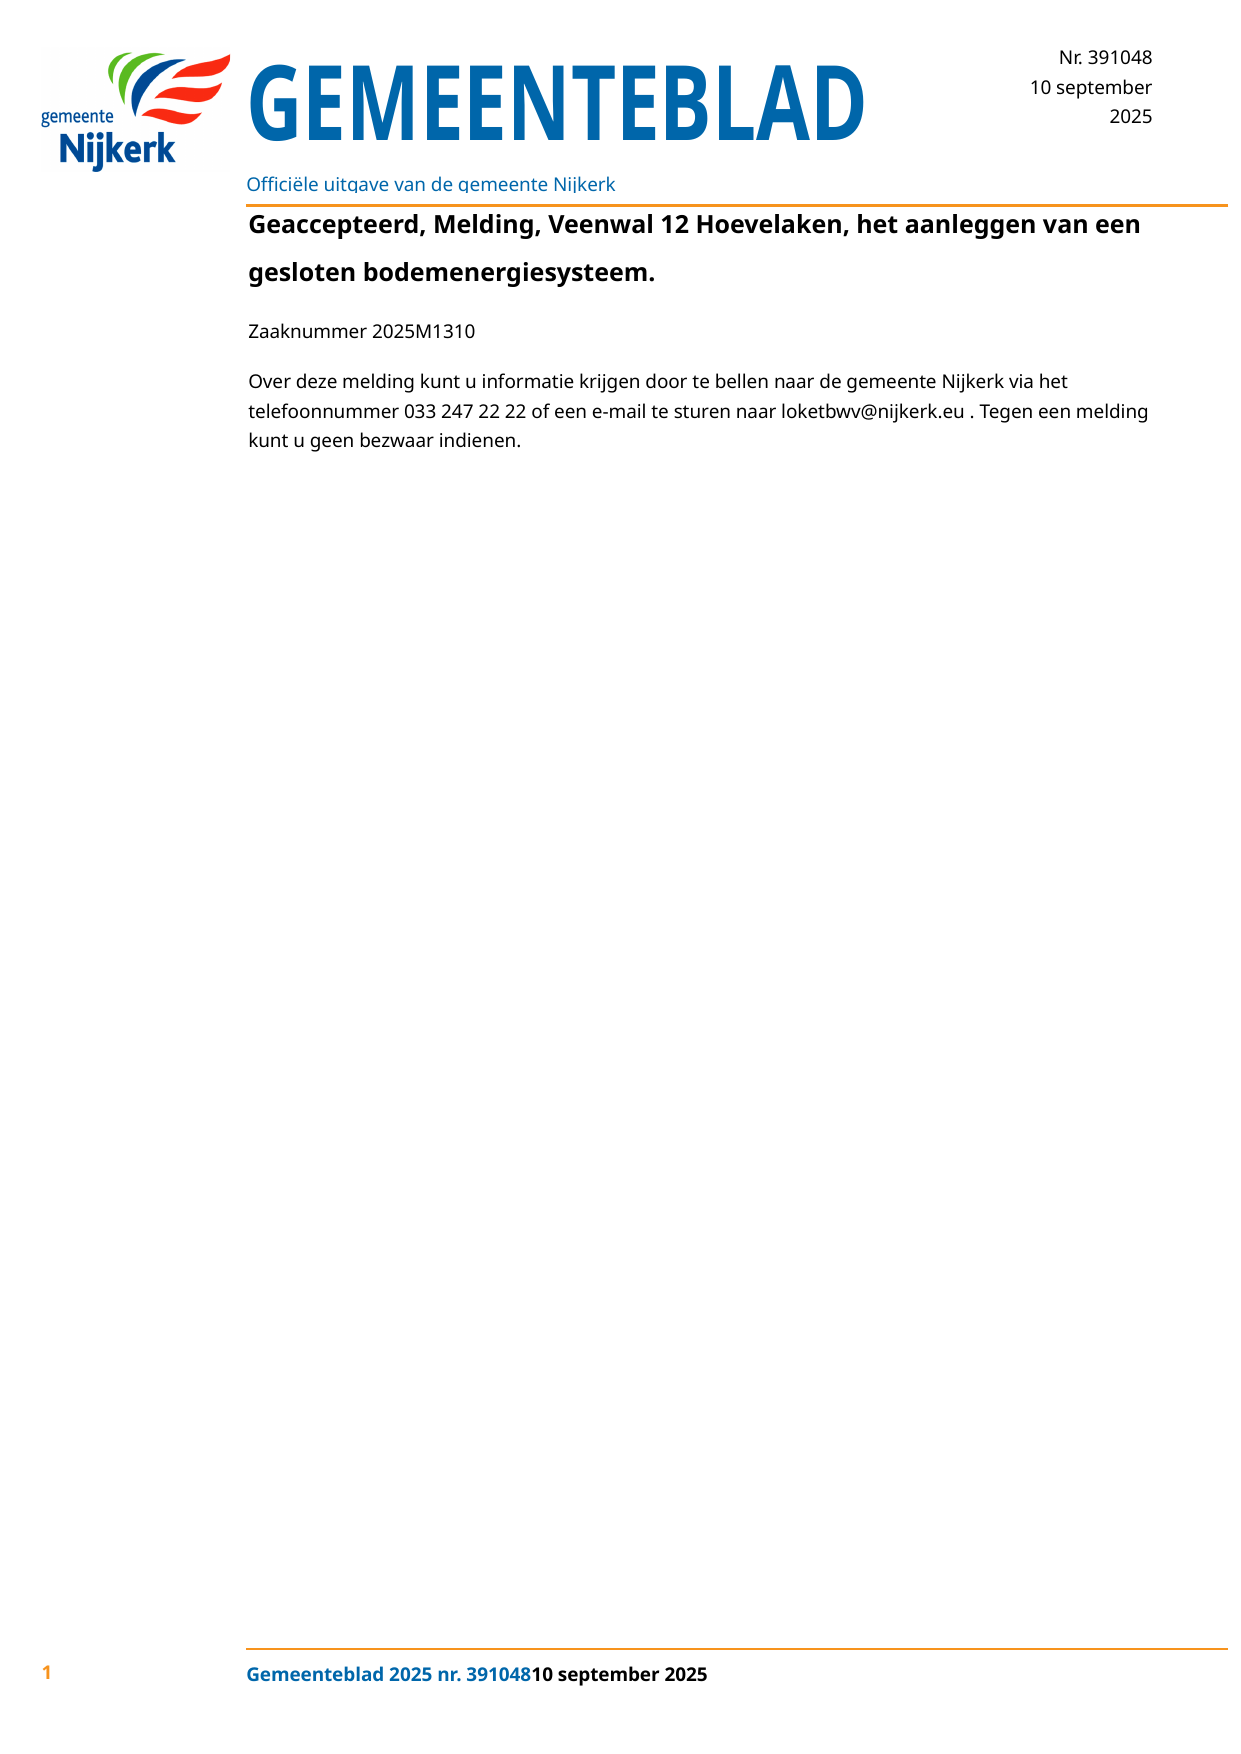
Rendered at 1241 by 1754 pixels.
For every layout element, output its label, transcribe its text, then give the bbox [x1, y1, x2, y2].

picture [41, 47, 231, 172]
text Over deze melding kunt u informatie krijgen door te bellen naar de gemeente Nijkerk via het telefoonnummer 033 247 22 22 of een e-mail te sturen naar loketbwv@nijkerk.eu . Tegen een melding kunt u geen bezwaar indienen. [248, 368, 1152, 453]
text Zaaknummer 2025M1310 [248, 318, 1152, 344]
text Geaccepteerd, Melding, Veenwal 12 Hoevelaken, het aanleggen van een gesloten bodemenergiesysteem. [248, 207, 1152, 288]
